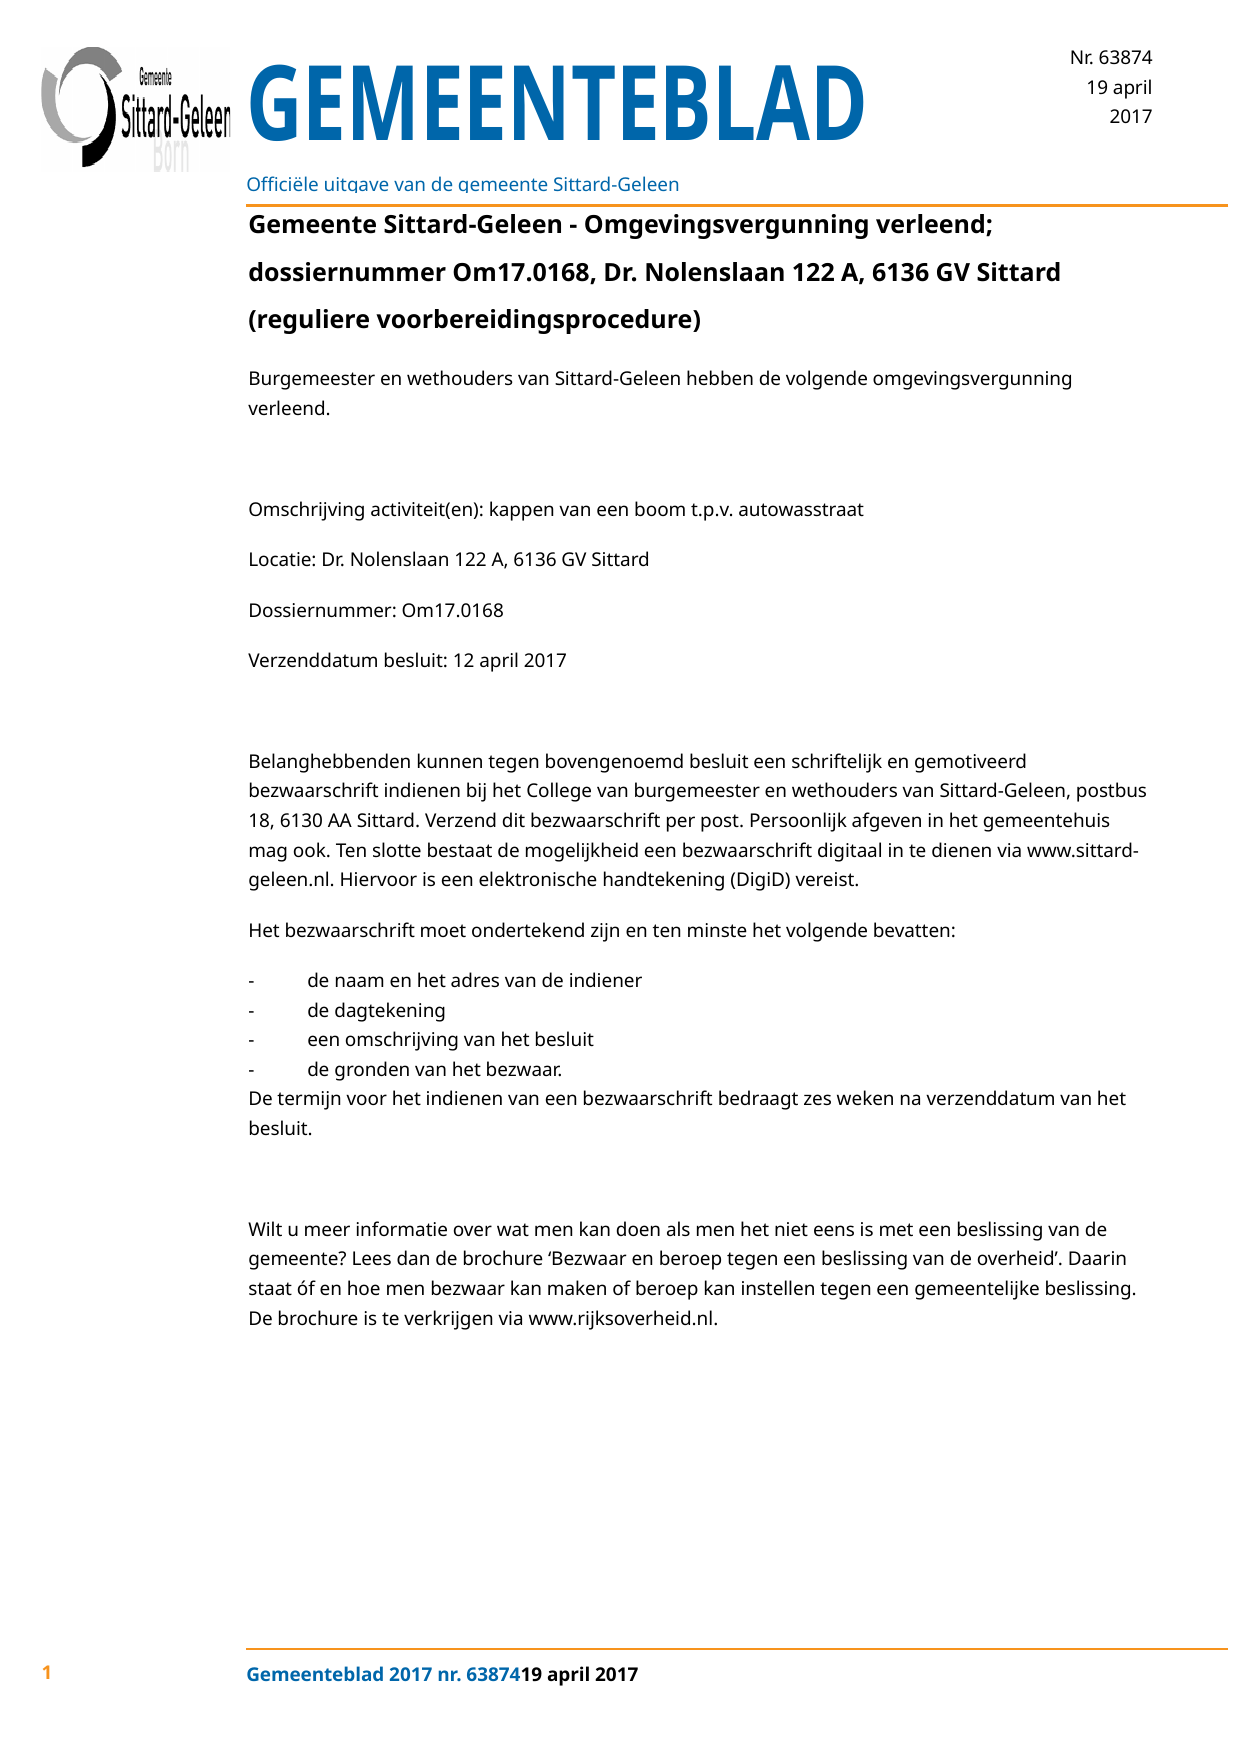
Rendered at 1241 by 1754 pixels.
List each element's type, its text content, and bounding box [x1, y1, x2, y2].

list de naam en het adres van de indiener [248, 967, 1152, 993]
text Wilt u meer informatie over wat men kan doen als men het niet eens is met een beslissing van de gemeente? Lees dan de brochure ‘Bezwaar en beroep tegen een beslissing van de overheid’. Daarin staat óf en hoe men bezwaar kan maken of beroep kan instellen tegen een gemeentelijke beslissing. De brochure is te verkrijgen via www.rijksoverheid.nl. [248, 1216, 1152, 1330]
list de dagtekening [248, 997, 1152, 1022]
text De termijn voor het indienen van een bezwaarschrift bedraagt zes weken na verzenddatum van het besluit. [248, 1086, 1152, 1141]
picture [41, 47, 231, 172]
text Burgemeester en wethouders van Sittard-Geleen hebben de volgende omgevingsvergunning verleend. [248, 366, 1152, 421]
text Het bezwaarschrift moet ondertekend zijn en ten minste het volgende bevatten: [248, 917, 1152, 942]
list de gronden van het bezwaar. [248, 1056, 1152, 1082]
text Verzenddatum besluit: 12 april 2017 [248, 647, 1152, 673]
text Locatie: Dr. Nolenslaan 122 A, 6136 GV Sittard [248, 546, 1152, 572]
list een omschrijving van het besluit [248, 1026, 1152, 1052]
text Belanghebbenden kunnen tegen bovengenoemd besluit een schriftelijk en gemotiveerd bezwaarschrift indienen bij het College van burgemeester en wethouders van Sittard-Geleen, postbus 18, 6130 AA Sittard. Verzend dit bezwaarschrift per post. Persoonlijk afgeven in het gemeentehuis mag ook. Ten slotte bestaat de mogelijkheid een bezwaarschrift digitaal in te dienen via www.sittard-geleen.nl. Hiervoor is een elektronische handtekening (DigiD) vereist. [248, 748, 1152, 892]
text Gemeente Sittard-Geleen - Omgevingsvergunning verleend; dossiernummer Om17.0168, Dr. Nolenslaan 122 A, 6136 GV Sittard (reguliere voorbereidingsprocedure) [248, 207, 1152, 336]
text Omschrijving activiteit(en): kappen van een boom t.p.v. autowasstraat [248, 496, 1152, 522]
text Dossiernummer: Om17.0168 [248, 597, 1152, 622]
